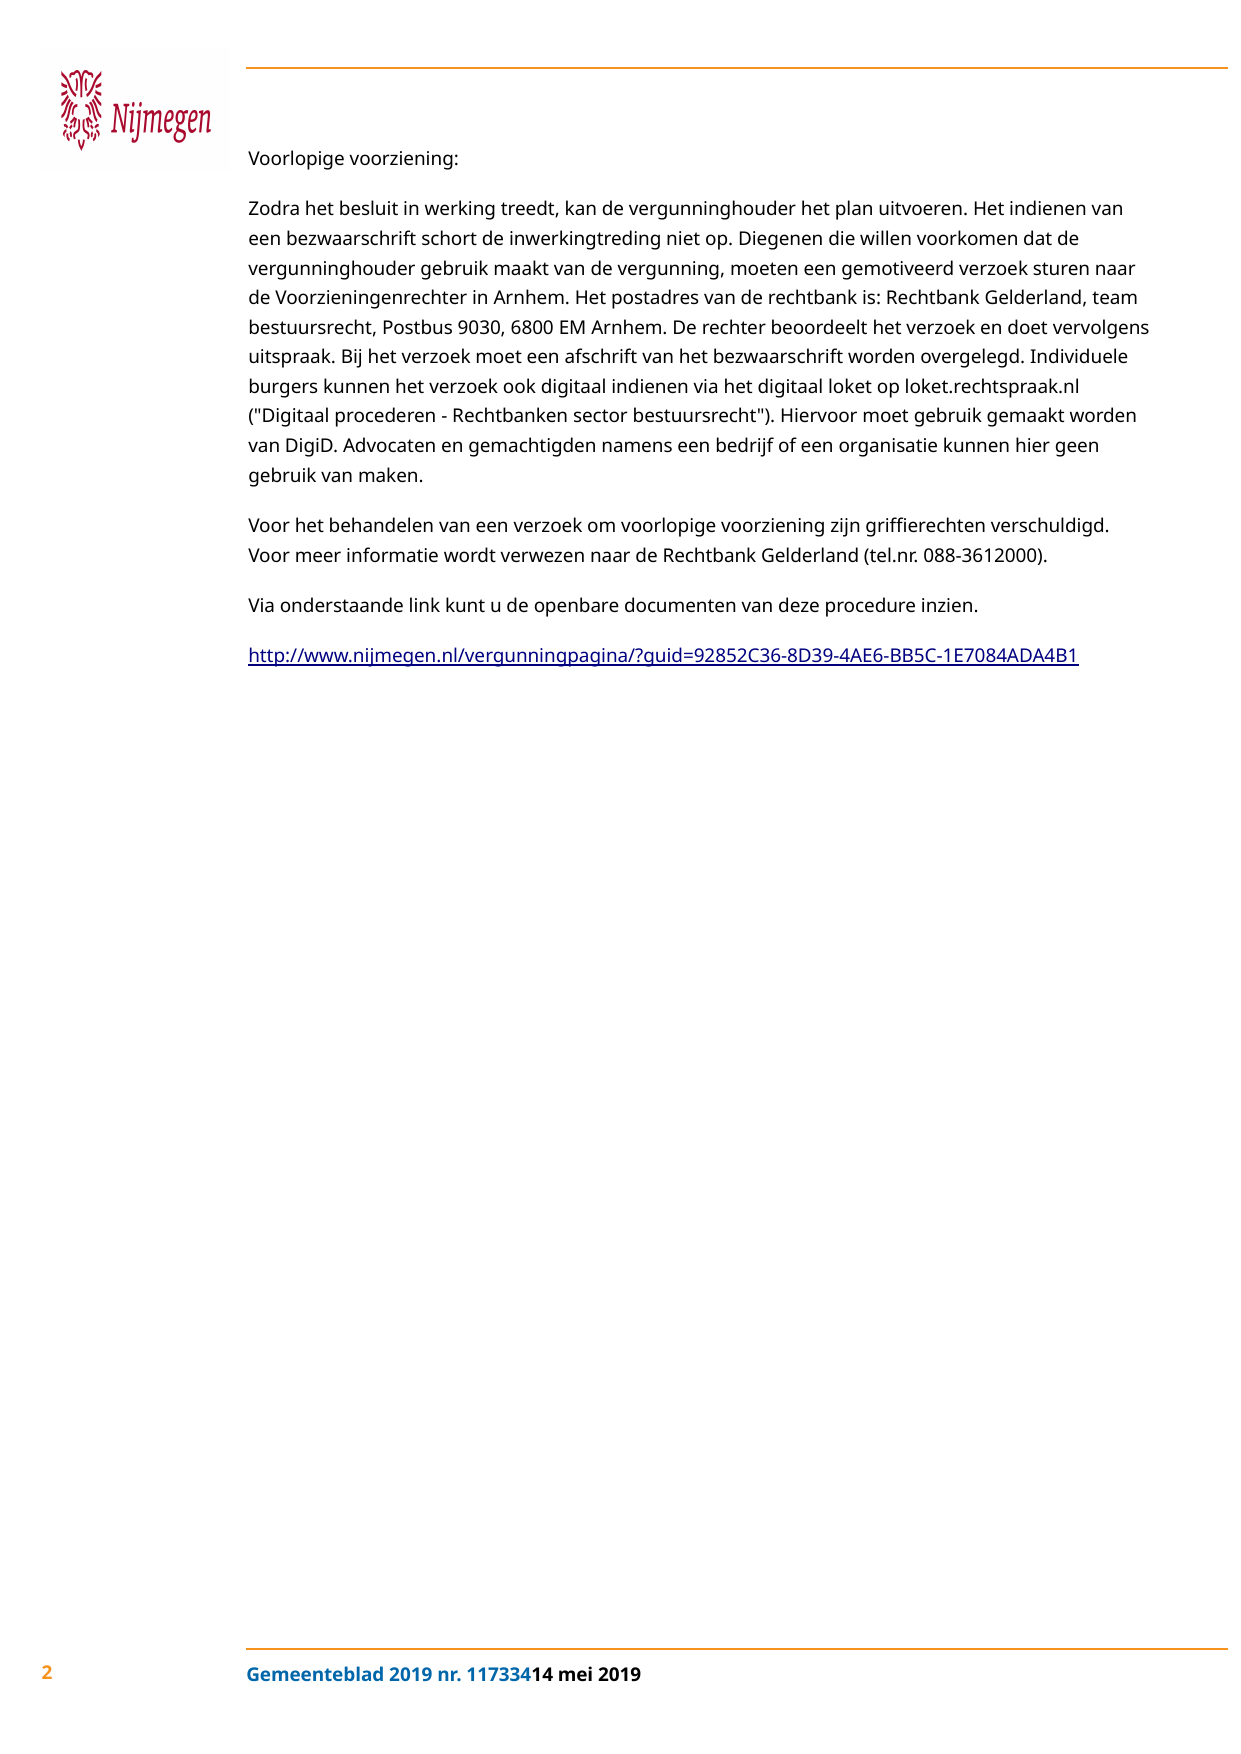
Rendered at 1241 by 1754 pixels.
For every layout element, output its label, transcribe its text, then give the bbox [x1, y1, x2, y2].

text http://www.nijmegen.nl/vergunningpagina/?guid=92852C36-8D39-4AE6-BB5C-1E7084ADA4B1 [248, 643, 1152, 668]
text Via onderstaande link kunt u de openbare documenten van deze procedure inzien. [248, 592, 1152, 618]
text Voorlopige voorziening: [248, 145, 1152, 171]
picture [41, 47, 231, 172]
text Zodra het besluit in werking treedt, kan de vergunninghouder het plan uitvoeren. Het indienen van een bezwaarschrift schort de inwerkingtreding niet op. Diegenen die willen voorkomen dat de vergunninghouder gebruik maakt van de vergunning, moeten een gemotiveerd verzoek sturen naar de Voorzieningenrechter in Arnhem. Het postadres van de rechtbank is: Rechtbank Gelderland, team bestuursrecht, Postbus 9030, 6800 EM Arnhem. De rechter beoordeelt het verzoek en doet vervolgens uitspraak. Bij het verzoek moet een afschrift van het bezwaarschrift worden overgelegd. Individuele burgers kunnen het verzoek ook digitaal indienen via het digitaal loket op loket.rechtspraak.nl ("Digitaal procederen - Rechtbanken sector bestuursrecht"). Hiervoor moet gebruik gemaakt worden van DigiD. Advocaten en gemachtigden namens een bedrijf of een organisatie kunnen hier geen gebruik van maken. [248, 196, 1152, 488]
text Voor het behandelen van een verzoek om voorlopige voorziening zijn griffierechten verschuldigd. Voor meer informatie wordt verwezen naar de Rechtbank Gelderland (tel.nr. 088-3612000). [248, 512, 1152, 568]
